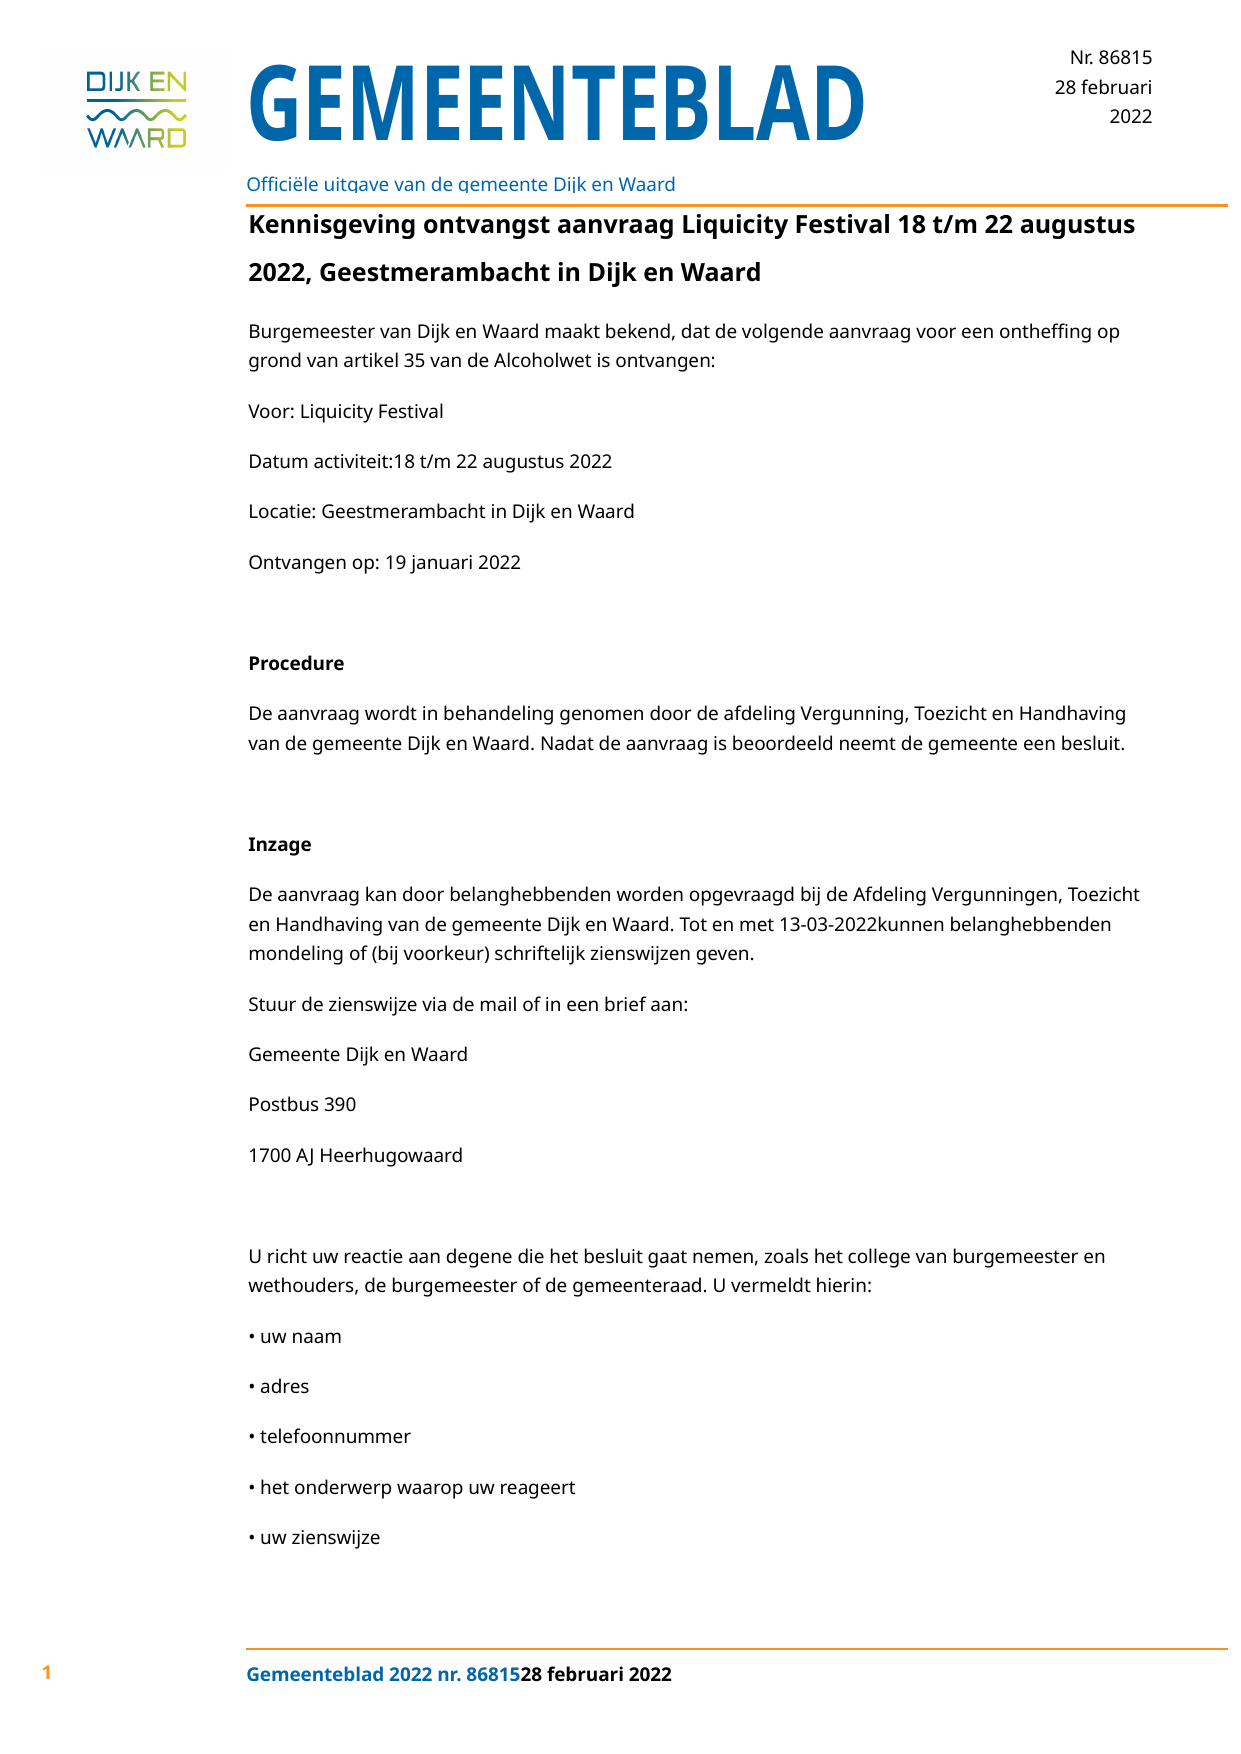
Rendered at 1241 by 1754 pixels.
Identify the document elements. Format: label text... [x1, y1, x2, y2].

text Inzage [248, 831, 1152, 857]
text De aanvraag wordt in behandeling genomen door de afdeling Vergunning, Toezicht en Handhaving van de gemeente Dijk en Waard. Nadat de aanvraag is beoordeeld neemt de gemeente een besluit. [248, 700, 1152, 756]
text • adres [248, 1373, 1152, 1399]
text De aanvraag kan door belanghebbenden worden opgevraagd bij de Afdeling Vergunningen, Toezicht en Handhaving van de gemeente Dijk en Waard. Tot en met 13-03-2022kunnen belanghebbenden mondeling of (bij voorkeur) schriftelijk zienswijzen geven. [248, 881, 1152, 966]
text Ontvangen op: 19 januari 2022 [248, 549, 1152, 575]
text Stuur de zienswijze via de mail of in een brief aan: [248, 991, 1152, 1017]
text U richt uw reactie aan degene die het besluit gaat nemen, zoals het college van burgemeester en wethouders, de burgemeester of de gemeenteraad. U vermeldt hierin: [248, 1243, 1152, 1298]
text Kennisgeving ontvangst aanvraag Liquicity Festival 18 t/m 22 augustus 2022, Geestmerambacht in Dijk en Waard [248, 207, 1152, 288]
text Locatie: Geestmerambacht in Dijk en Waard [248, 499, 1152, 524]
picture [41, 47, 231, 172]
text Postbus 390 [248, 1092, 1152, 1117]
text • telefoonnummer [248, 1424, 1152, 1449]
text • het onderwerp waarop uw reageert [248, 1474, 1152, 1500]
text Datum activiteit:18 t/m 22 augustus 2022 [248, 448, 1152, 474]
text Gemeente Dijk en Waard [248, 1041, 1152, 1067]
text Burgemeester van Dijk en Waard maakt bekend, dat de volgende aanvraag voor een ontheffing op grond van artikel 35 van de Alcoholwet is ontvangen: [248, 318, 1152, 373]
text • uw naam [248, 1323, 1152, 1349]
text • uw zienswijze [248, 1524, 1152, 1550]
text Procedure [248, 650, 1152, 676]
text Voor: Liquicity Festival [248, 398, 1152, 424]
text 1700 AJ Heerhugowaard [248, 1142, 1152, 1168]
